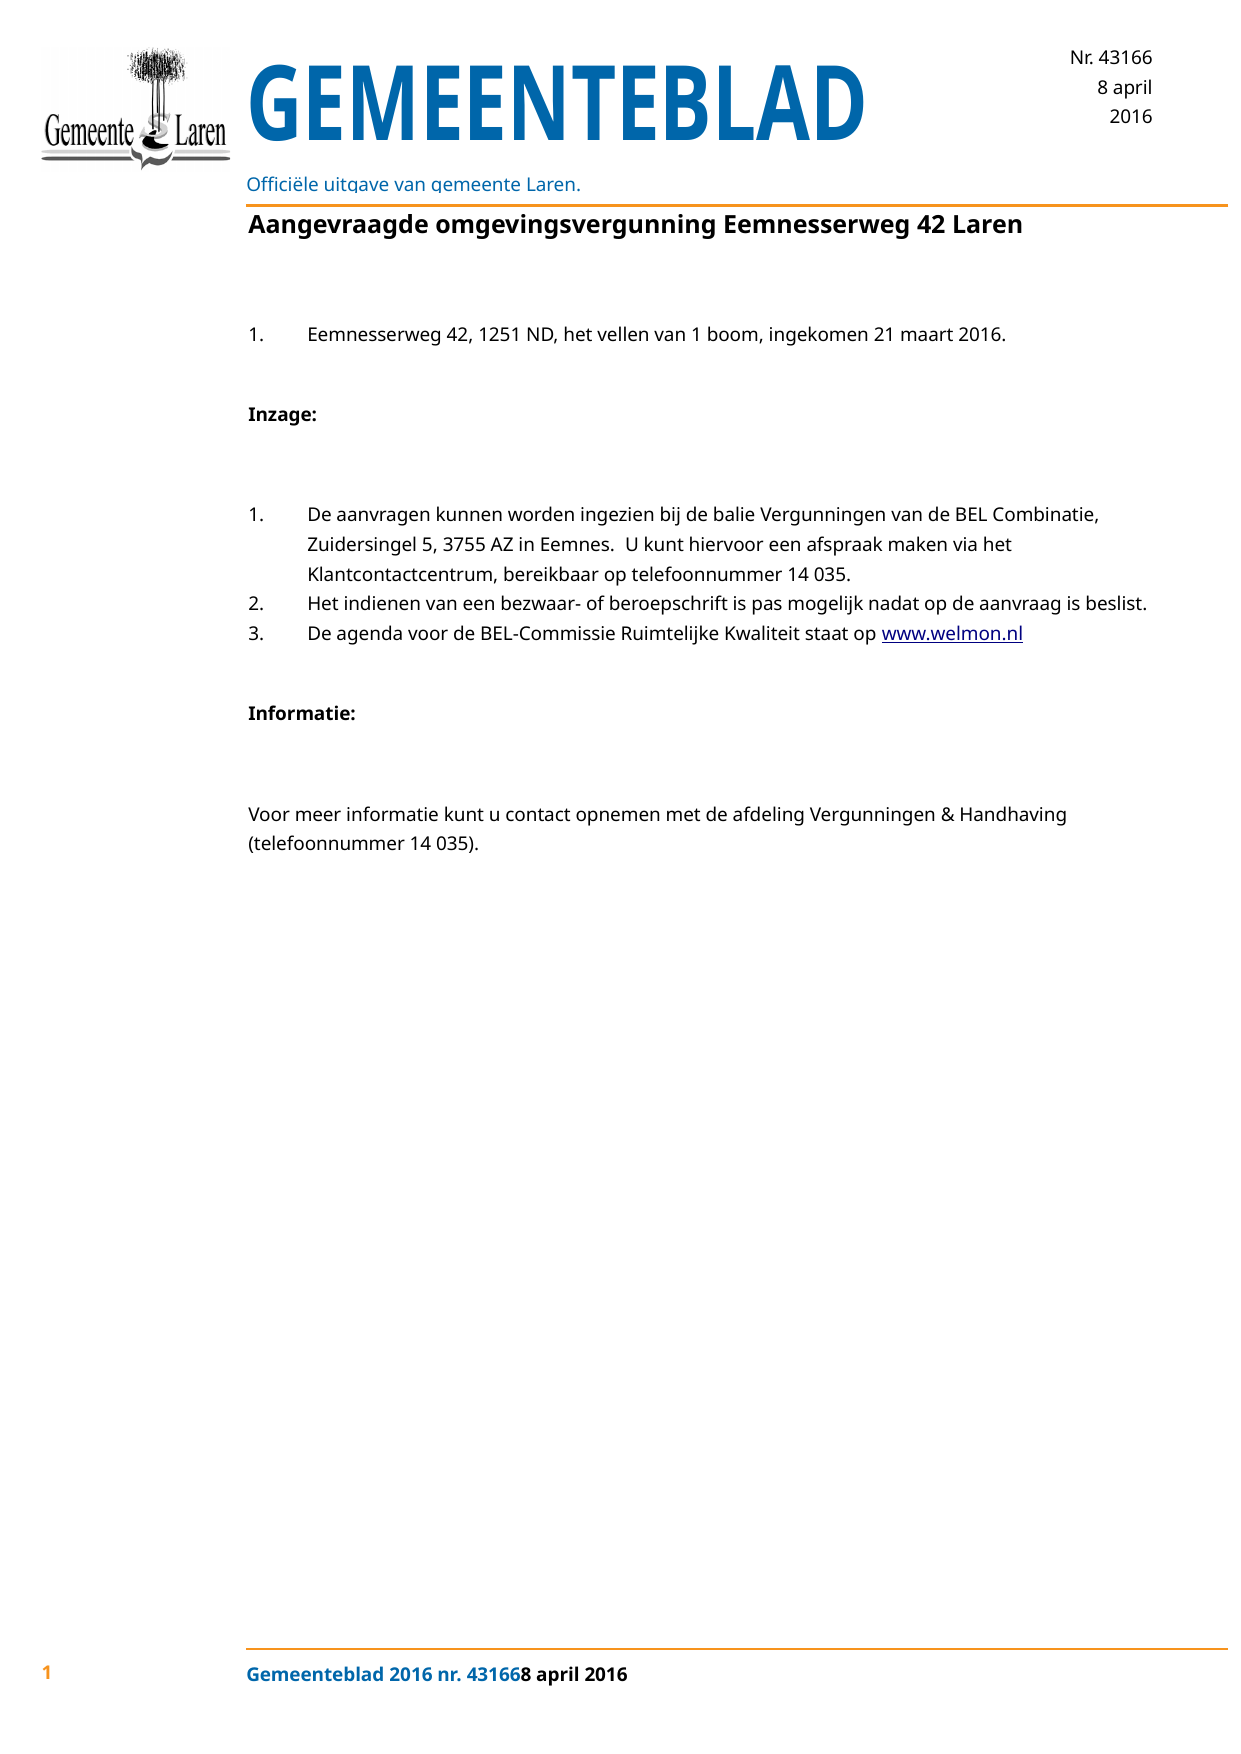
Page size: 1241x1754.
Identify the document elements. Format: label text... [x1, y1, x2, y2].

text Informatie: [248, 700, 1152, 726]
text Voor meer informatie kunt u contact opnemen met de afdeling Vergunningen & Handhaving (telefoonnummer 14 035). [248, 801, 1152, 856]
text Inzage: [248, 401, 1152, 426]
list De agenda voor de BEL-Commissie Ruimtelijke Kwaliteit staat op www.welmon.nl [248, 620, 1152, 646]
list Het indienen van een bezwaar- of beroepschrift is pas mogelijk nadat op de aanvraag is beslist. [248, 590, 1152, 616]
list Eemnesserweg 42, 1251 ND, het vellen van 1 boom, ingekomen 21 maart 2016. [248, 321, 1152, 346]
text Aangevraagde omgevingsvergunning Eemnesserweg 42 Laren [248, 207, 1152, 241]
list De aanvragen kunnen worden ingezien bij de balie Vergunningen van de BEL Combinatie, Zuidersingel 5, 3755 AZ in Eemnes. U kunt hiervoor een afspraak maken via het Klantcontactcentrum, bereikbaar op telefoonnummer 14 035. [248, 502, 1152, 586]
picture [41, 47, 231, 172]
